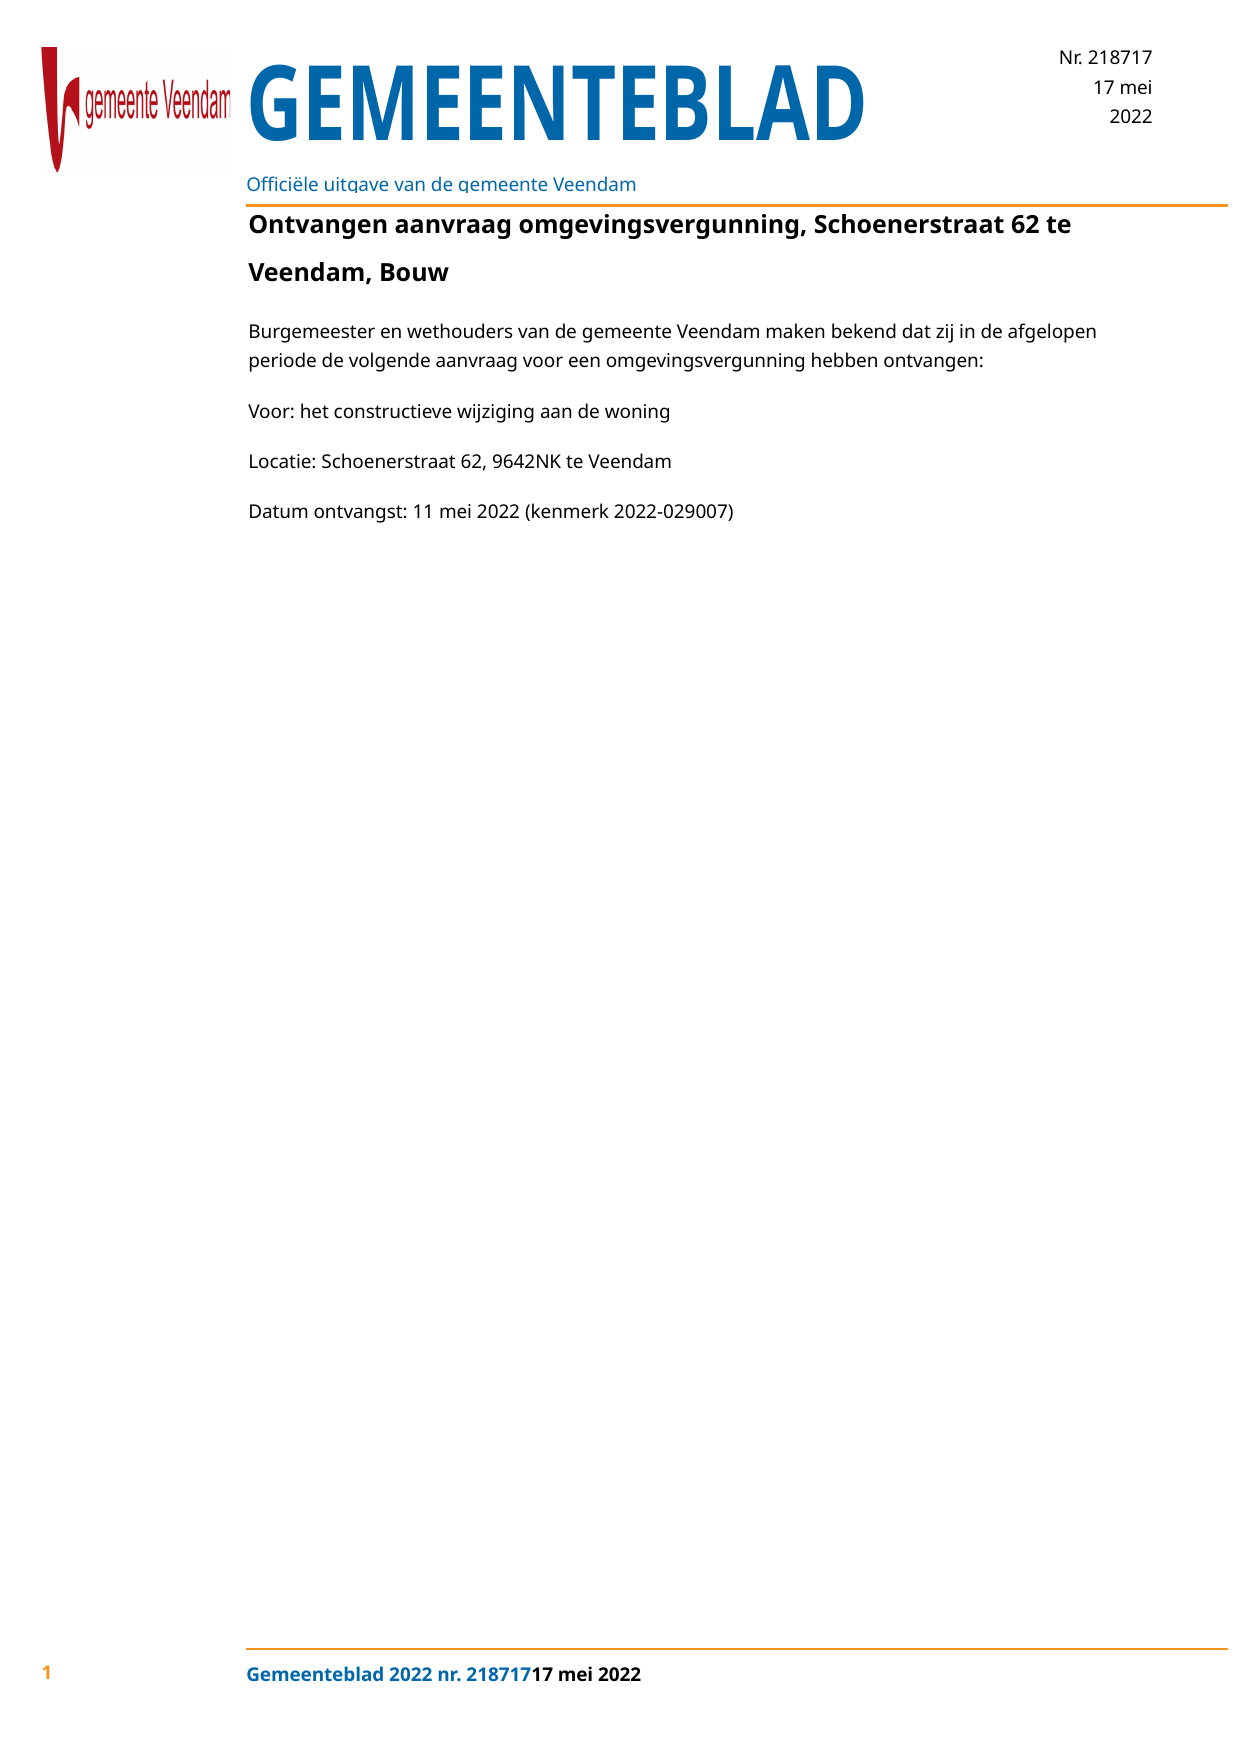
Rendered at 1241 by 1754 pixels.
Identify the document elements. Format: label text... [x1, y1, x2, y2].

text Datum ontvangst: 11 mei 2022 (kenmerk 2022-029007) [248, 499, 1152, 524]
picture [41, 47, 231, 172]
text Burgemeester en wethouders van de gemeente Veendam maken bekend dat zij in de afgelopen periode de volgende aanvraag voor een omgevingsvergunning hebben ontvangen: [248, 318, 1152, 373]
text Locatie: Schoenerstraat 62, 9642NK te Veendam [248, 448, 1152, 474]
text Voor: het constructieve wijziging aan de woning [248, 398, 1152, 424]
text Ontvangen aanvraag omgevingsvergunning, Schoenerstraat 62 te Veendam, Bouw [248, 207, 1152, 288]
